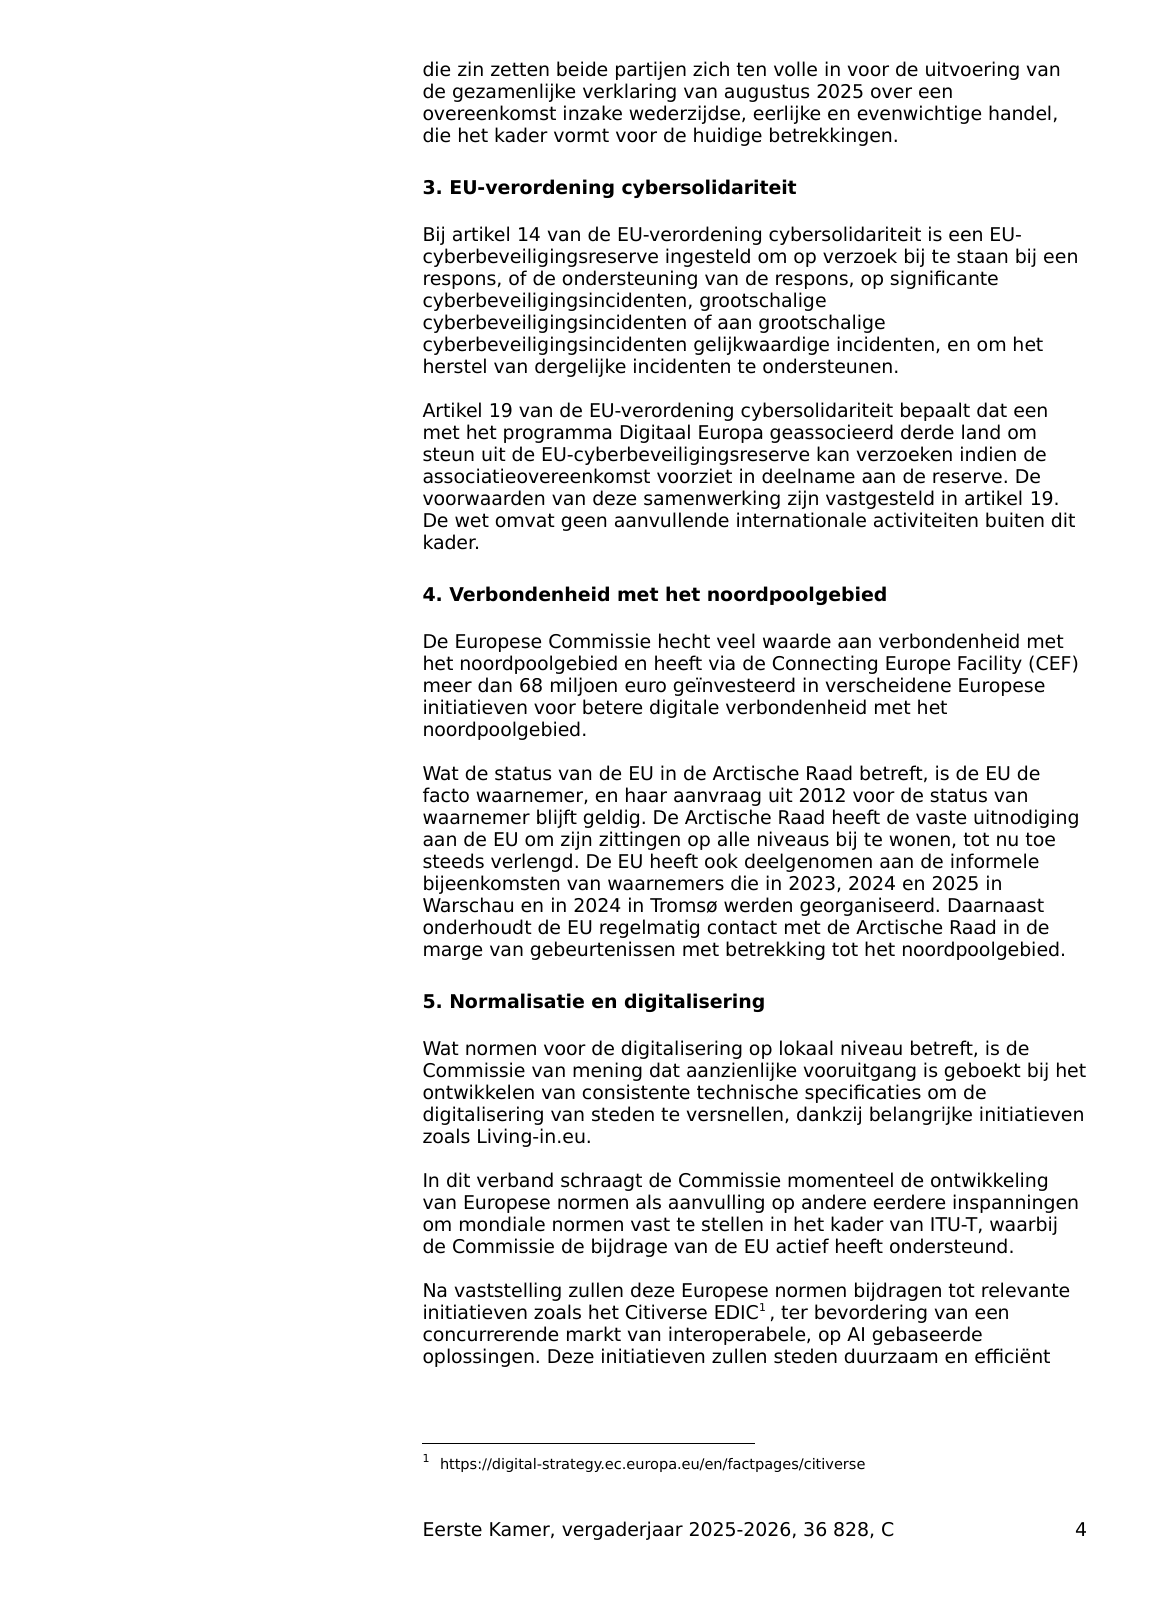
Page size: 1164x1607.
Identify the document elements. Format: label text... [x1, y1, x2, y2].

text https://digital-strategy.ec.europa.eu/en/factpages/citiverse [422, 1452, 1087, 1474]
text Bij artikel 14 van de EU-verordening cybersolidariteit is een EU-cyberbeveiligingsreserve ingesteld om op verzoek bij te staan bij een respons, of de ondersteuning van de respons, op significante cyberbeveiligingsincidenten, grootschalige cyberbeveiligingsincidenten of aan grootschalige cyberbeveiligingsincidenten gelijkwaardige incidenten, en om het herstel van dergelijke incidenten te ondersteunen. [422, 224, 1087, 378]
text Artikel 19 van de EU-verordening cybersolidariteit bepaalt dat een met het programma Digitaal Europa geassocieerd derde land om steun uit de EU-cyberbeveiligingsreserve kan verzoeken indien de associatieovereenkomst voorziet in deelname aan de reserve. De voorwaarden van deze samenwerking zijn vastgesteld in artikel 19. De wet omvat geen aanvullende internationale activiteiten buiten dit kader. [422, 400, 1087, 554]
text Wat de status van de EU in de Arctische Raad betreft, is de EU de facto waarnemer, en haar aanvraag uit 2012 voor de status van waarnemer blijft geldig. De Arctische Raad heeft de vaste uitnodiging aan de EU om zijn zittingen op alle niveaus bij te wonen, tot nu toe steeds verlengd. De EU heeft ook deelgenomen aan de informele bijeenkomsten van waarnemers die in 2023, 2024 en 2025 in Warschau en in 2024 in Tromsø werden georganiseerd. Daarnaast onderhoudt de EU regelmatig contact met de Arctische Raad in de marge van gebeurtenissen met betrekking tot het noordpoolgebied. [422, 763, 1087, 961]
text In dit verband schraagt de Commissie momenteel de ontwikkeling van Europese normen als aanvulling op andere eerdere inspanningen om mondiale normen vast te stellen in het kader van ITU-T, waarbij de Commissie de bijdrage van de EU actief heeft ondersteund. [422, 1170, 1087, 1258]
subtitle 5. Normalisatie en digitalisering [422, 991, 1087, 1013]
text die zin zetten beide partijen zich ten volle in voor de uitvoering van de gezamenlijke verklaring van augustus 2025 over een overeenkomst inzake wederzijdse, eerlijke en evenwichtige handel, die het kader vormt voor de huidige betrekkingen. [422, 59, 1087, 147]
subtitle 4. Verbondenheid met het noordpoolgebied [422, 584, 1087, 606]
subtitle 3. EU-verordening cybersolidariteit [422, 177, 1087, 199]
text Wat normen voor de digitalisering op lokaal niveau betreft, is de Commissie van mening dat aanzienlijke vooruitgang is geboekt bij het ontwikkelen van consistente technische specificaties om de digitalisering van steden te versnellen, dankzij belangrijke initiatieven zoals Living-in.eu. [422, 1038, 1087, 1148]
text De Europese Commissie hecht veel waarde aan verbondenheid met het noordpoolgebied en heeft via de Connecting Europe Facility (CEF) meer dan 68 miljoen euro geïnvesteerd in verscheidene Europese initiatieven voor betere digitale verbondenheid met het noordpoolgebied. [422, 631, 1087, 741]
text Na vaststelling zullen deze Europese normen bijdragen tot relevante initiatieven zoals het Citiverse EDIC, ter bevordering van een concurrerende markt van interoperabele, op AI gebaseerde oplossingen. Deze initiatieven zullen steden duurzaam en efficiënt [422, 1280, 1087, 1368]
